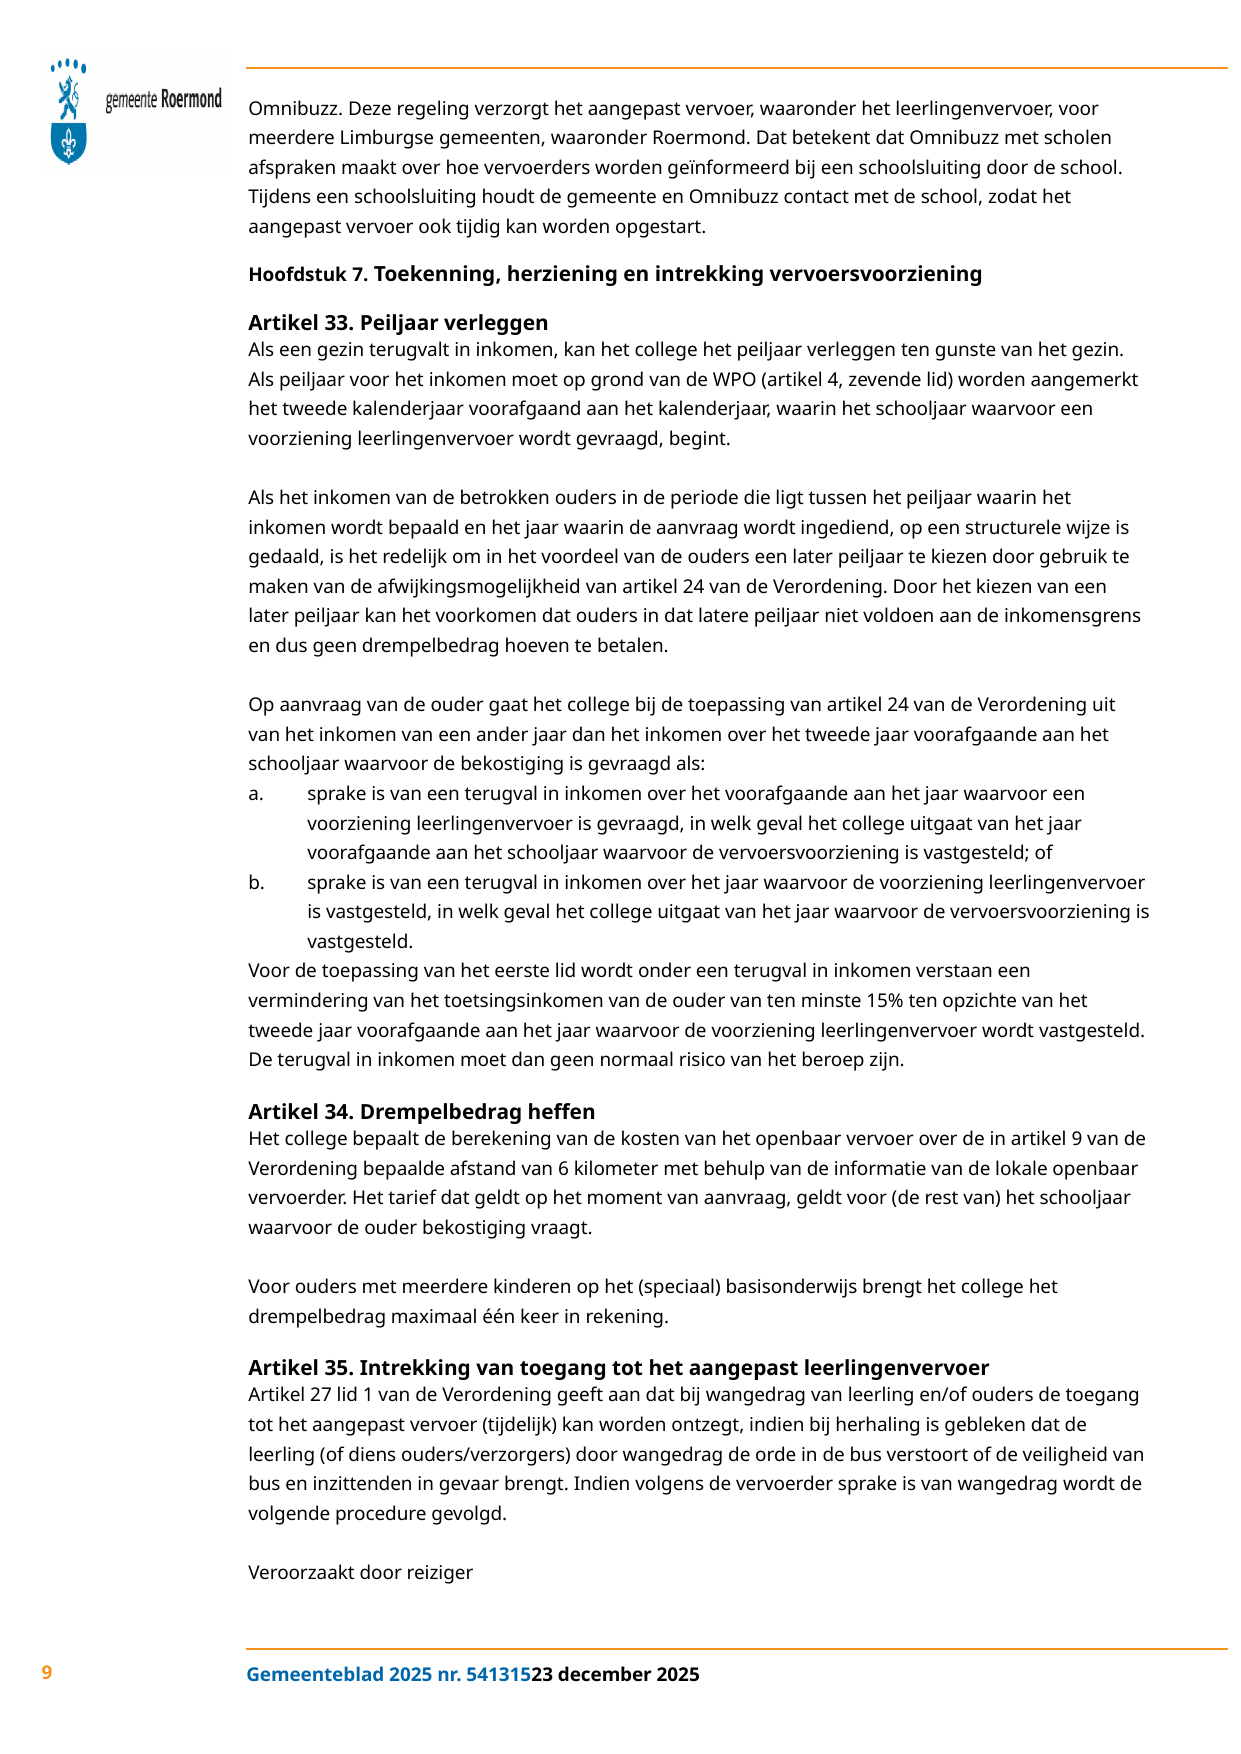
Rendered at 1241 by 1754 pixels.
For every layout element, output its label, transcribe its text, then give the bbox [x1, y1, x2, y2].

list sprake is van een terugval in inkomen over het voorafgaande aan het jaar waarvoor een voorziening leerlingenvervoer is gevraagd, in welk geval het college uitgaat van het jaar voorafgaande aan het schooljaar waarvoor de vervoersvoorziening is vastgesteld; of [248, 780, 1152, 865]
text Hoofdstuk 7. Toekenning, herziening en intrekking vervoersvoorziening [248, 259, 1152, 287]
text Voor ouders met meerdere kinderen op het (speciaal) basisonderwijs brengt het college het drempelbedrag maximaal één keer in rekening. [248, 1273, 1152, 1328]
text Als peiljaar voor het inkomen moet op grond van de WPO (artikel 4, zevende lid) worden aangemerkt het tweede kalenderjaar voorafgaand aan het kalenderjaar, waarin het schooljaar waarvoor een voorziening leerlingenvervoer wordt gevraagd, begint. [248, 366, 1152, 451]
text Artikel 35. Intrekking van toegang tot het aangepast leerlingenvervoer [248, 1353, 1152, 1382]
text Het college bepaalt de berekening van de kosten van het openbaar vervoer over de in artikel 9 van de Verordening bepaalde afstand van 6 kilometer met behulp van de informatie van de lokale openbaar vervoerder. Het tarief dat geldt op het moment van aanvraag, geldt voor (de rest van) het schooljaar waarvoor de ouder bekostiging vraagt. [248, 1125, 1152, 1240]
text Omnibuzz. Deze regeling verzorgt het aangepast vervoer, waaronder het leerlingenvervoer, voor meerdere Limburgse gemeenten, waaronder Roermond. Dat betekent dat Omnibuzz met scholen afspraken maakt over hoe vervoerders worden geïnformeerd bij een schoolsluiting door de school. [248, 95, 1152, 180]
text Voor de toepassing van het eerste lid wordt onder een terugval in inkomen verstaan een vermindering van het toetsingsinkomen van de ouder van ten minste 15% ten opzichte van het tweede jaar voorafgaande aan het jaar waarvoor de voorziening leerlingenvervoer wordt vastgesteld. De terugval in inkomen moet dan geen normaal risico van het beroep zijn. [248, 958, 1152, 1072]
list sprake is van een terugval in inkomen over het jaar waarvoor de voorziening leerlingenvervoer is vastgesteld, in welk geval het college uitgaat van het jaar waarvoor de vervoersvoorziening is vastgesteld. [248, 869, 1152, 954]
text Tijdens een schoolsluiting houdt de gemeente en Omnibuzz contact met de school, zodat het aangepast vervoer ook tijdig kan worden opgestart. [248, 183, 1152, 239]
picture [41, 47, 231, 172]
text Veroorzaakt door reiziger [248, 1559, 1152, 1585]
text Artikel 33. Peiljaar verleggen [248, 308, 1152, 336]
text Op aanvraag van de ouder gaat het college bij de toepassing van artikel 24 van de Verordening uit van het inkomen van een ander jaar dan het inkomen over het tweede jaar voorafgaande aan het schooljaar waarvoor de bekostiging is gevraagd als: [248, 691, 1152, 776]
text Artikel 27 lid 1 van de Verordening geeft aan dat bij wangedrag van leerling en/of ouders de toegang tot het aangepast vervoer (tijdelijk) kan worden ontzegt, indien bij herhaling is gebleken dat de leerling (of diens ouders/verzorgers) door wangedrag de orde in de bus verstoort of de veiligheid van bus en inzittenden in gevaar brengt. Indien volgens de vervoerder sprake is van wangedrag wordt de volgende procedure gevolgd. [248, 1382, 1152, 1526]
text Artikel 34. Drempelbedrag heffen [248, 1097, 1152, 1125]
text Als het inkomen van de betrokken ouders in de periode die ligt tussen het peiljaar waarin het inkomen wordt bepaald en het jaar waarin de aanvraag wordt ingediend, op een structurele wijze is gedaald, is het redelijk om in het voordeel van de ouders een later peiljaar te kiezen door gebruik te maken van de afwijkingsmogelijkheid van artikel 24 van de Verordening. Door het kiezen van een later peiljaar kan het voorkomen dat ouders in dat latere peiljaar niet voldoen aan de inkomensgrens en dus geen drempelbedrag hoeven te betalen. [248, 484, 1152, 658]
text Als een gezin terugvalt in inkomen, kan het college het peiljaar verleggen ten gunste van het gezin. [248, 336, 1152, 362]
